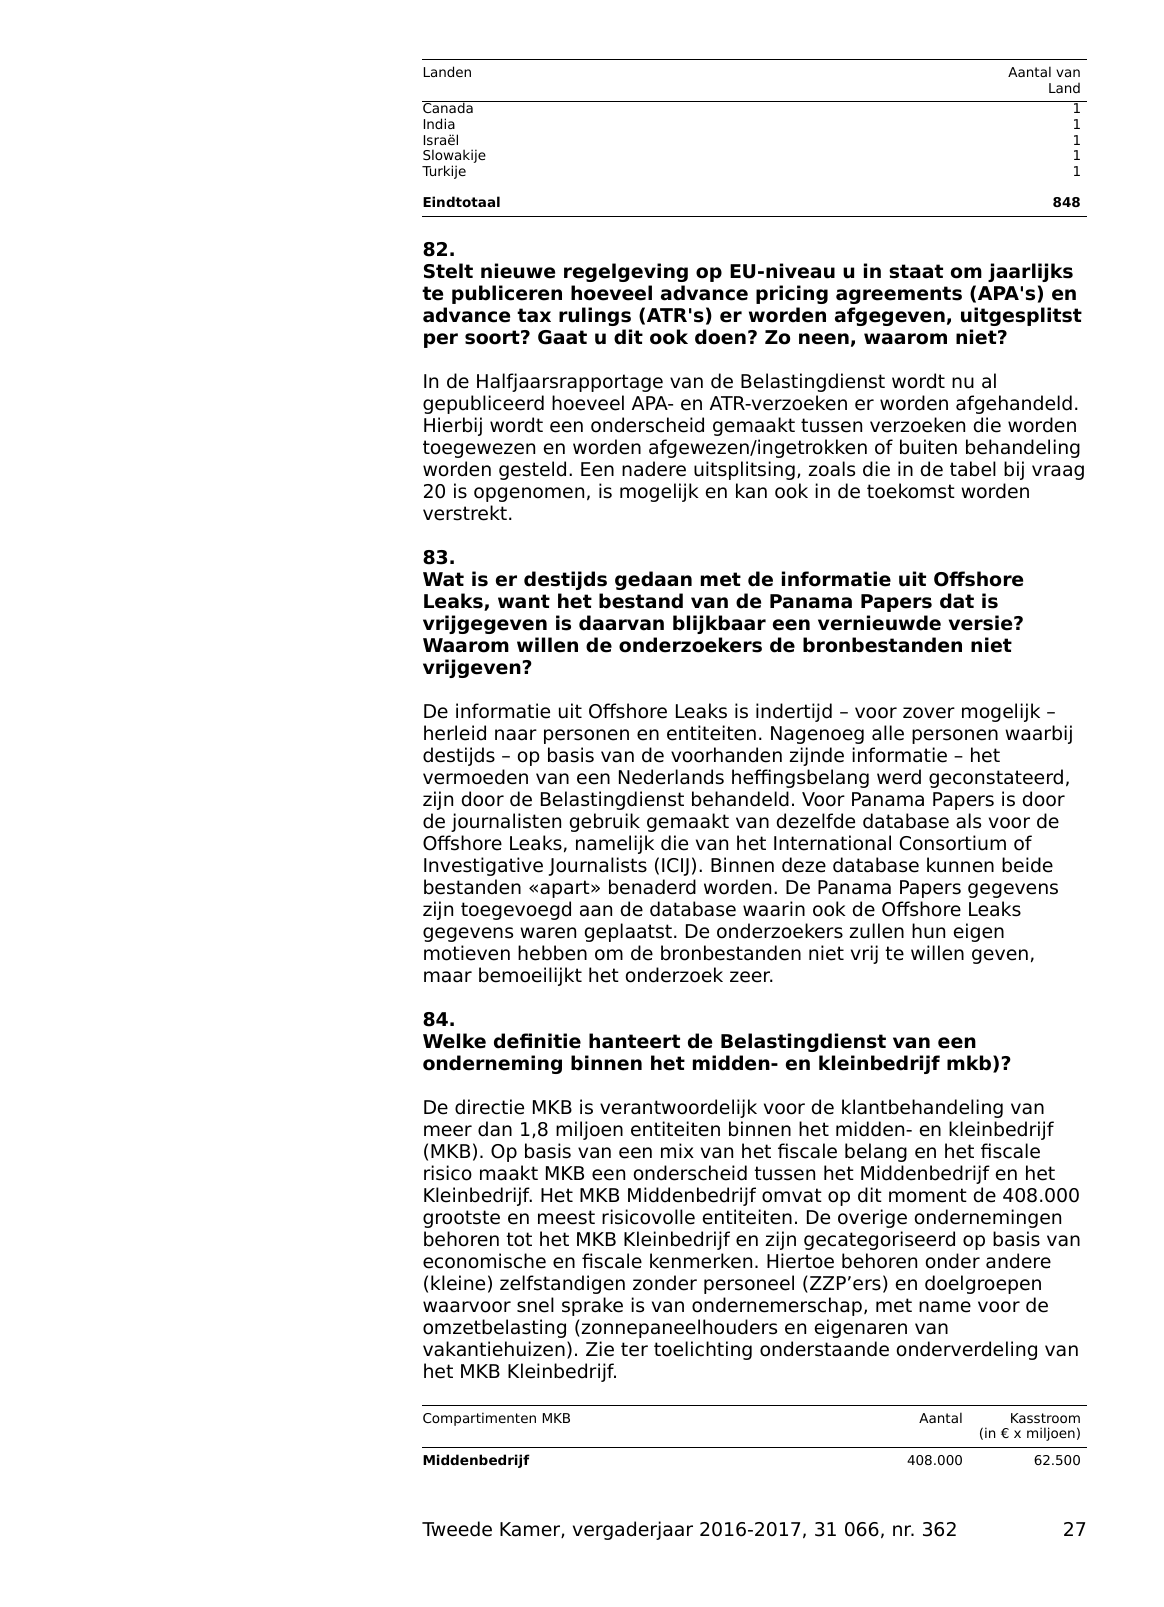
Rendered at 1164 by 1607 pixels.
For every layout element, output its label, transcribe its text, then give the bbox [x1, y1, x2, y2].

text De informatie uit Offshore Leaks is indertijd – voor zover mogelijk – herleid naar personen en entiteiten. Nagenoeg alle personen waarbij destijds – op basis van de voorhanden zijnde informatie – het vermoeden van een Nederlands heffingsbelang werd geconstateerd, zijn door de Belastingdienst behandeld. Voor Panama Papers is door de journalisten gebruik gemaakt van dezelfde database als voor de Offshore Leaks, namelijk die van het International Consortium of Investigative Journalists (ICIJ). Binnen deze database kunnen beide bestanden «apart» benaderd worden. De Panama Papers gegevens zijn toegevoegd aan de database waarin ook de Offshore Leaks gegevens waren geplaatst. De onderzoekers zullen hun eigen motieven hebben om de bronbestanden niet vrij te willen geven, maar bemoeilijkt het onderzoek zeer. [422, 701, 1087, 987]
text 84. [422, 1009, 1087, 1031]
table_cell 1 [969, 164, 1087, 179]
table_header Aantal [850, 1406, 968, 1447]
text Stelt nieuwe regelgeving op EU-niveau u in staat om jaarlijks te publiceren hoeveel advance pricing agreements (APA's) en advance tax rulings (ATR's) er worden afgegeven, uitgesplitst per soort? Gaat u dit ook doen? Zo neen, waarom niet? [422, 261, 1087, 349]
table_cell Turkije [422, 164, 968, 179]
table_cell India [422, 117, 968, 132]
text 82. [422, 239, 1087, 261]
table_cell 1 [969, 102, 1087, 117]
table_cell Slowakije [422, 148, 968, 164]
table_cell Middenbedrijf [422, 1448, 850, 1468]
table_cell Eindtotaal [422, 195, 968, 216]
text 83. [422, 547, 1087, 569]
table_cell 62.500 [969, 1448, 1087, 1468]
text Welke definitie hanteert de Belastingdienst van een onderneming binnen het midden- en kleinbedrijf mkb)? [422, 1031, 1087, 1075]
table_cell 848 [969, 195, 1087, 216]
table_header Compartimenten MKB [422, 1406, 850, 1447]
table_cell 1 [969, 148, 1087, 164]
table_cell [422, 180, 968, 195]
table_cell Canada [422, 102, 968, 117]
text Wat is er destijds gedaan met de informatie uit Offshore Leaks, want het bestand van de Panama Papers dat is vrijgegeven is daarvan blijkbaar een vernieuwde versie? Waarom willen de onderzoekers de bronbestanden niet vrijgeven? [422, 569, 1087, 679]
table_cell 408.000 [850, 1448, 968, 1468]
table_header Landen [422, 60, 968, 101]
table_cell Israël [422, 133, 968, 148]
table_header Kasstroom (in € x miljoen) [969, 1406, 1087, 1447]
table_cell [969, 180, 1087, 195]
text De directie MKB is verantwoordelijk voor de klantbehandeling van meer dan 1,8 miljoen entiteiten binnen het midden- en kleinbedrijf (MKB). Op basis van een mix van het fiscale belang en het fiscale risico maakt MKB een onderscheid tussen het Middenbedrijf en het Kleinbedrijf. Het MKB Middenbedrijf omvat op dit moment de 408.000 grootste en meest risicovolle entiteiten. De overige ondernemingen behoren tot het MKB Kleinbedrijf en zijn gecategoriseerd op basis van economische en fiscale kenmerken. Hiertoe behoren onder andere (kleine) zelfstandigen zonder personeel (ZZP’ers) en doelgroepen waarvoor snel sprake is van ondernemerschap, met name voor de omzetbelasting (zonnepaneelhouders en eigenaren van vakantiehuizen). Zie ter toelichting onderstaande onderverdeling van het MKB Kleinbedrijf. [422, 1097, 1087, 1383]
table_header Aantal van Land [969, 60, 1087, 101]
table_cell 1 [969, 117, 1087, 132]
text In de Halfjaarsrapportage van de Belastingdienst wordt nu al gepubliceerd hoeveel APA- en ATR-verzoeken er worden afgehandeld. Hierbij wordt een onderscheid gemaakt tussen verzoeken die worden toegewezen en worden afgewezen/ingetrokken of buiten behandeling worden gesteld. Een nadere uitsplitsing, zoals die in de tabel bij vraag 20 is opgenomen, is mogelijk en kan ook in de toekomst worden verstrekt. [422, 371, 1087, 525]
table_cell 1 [969, 133, 1087, 148]
